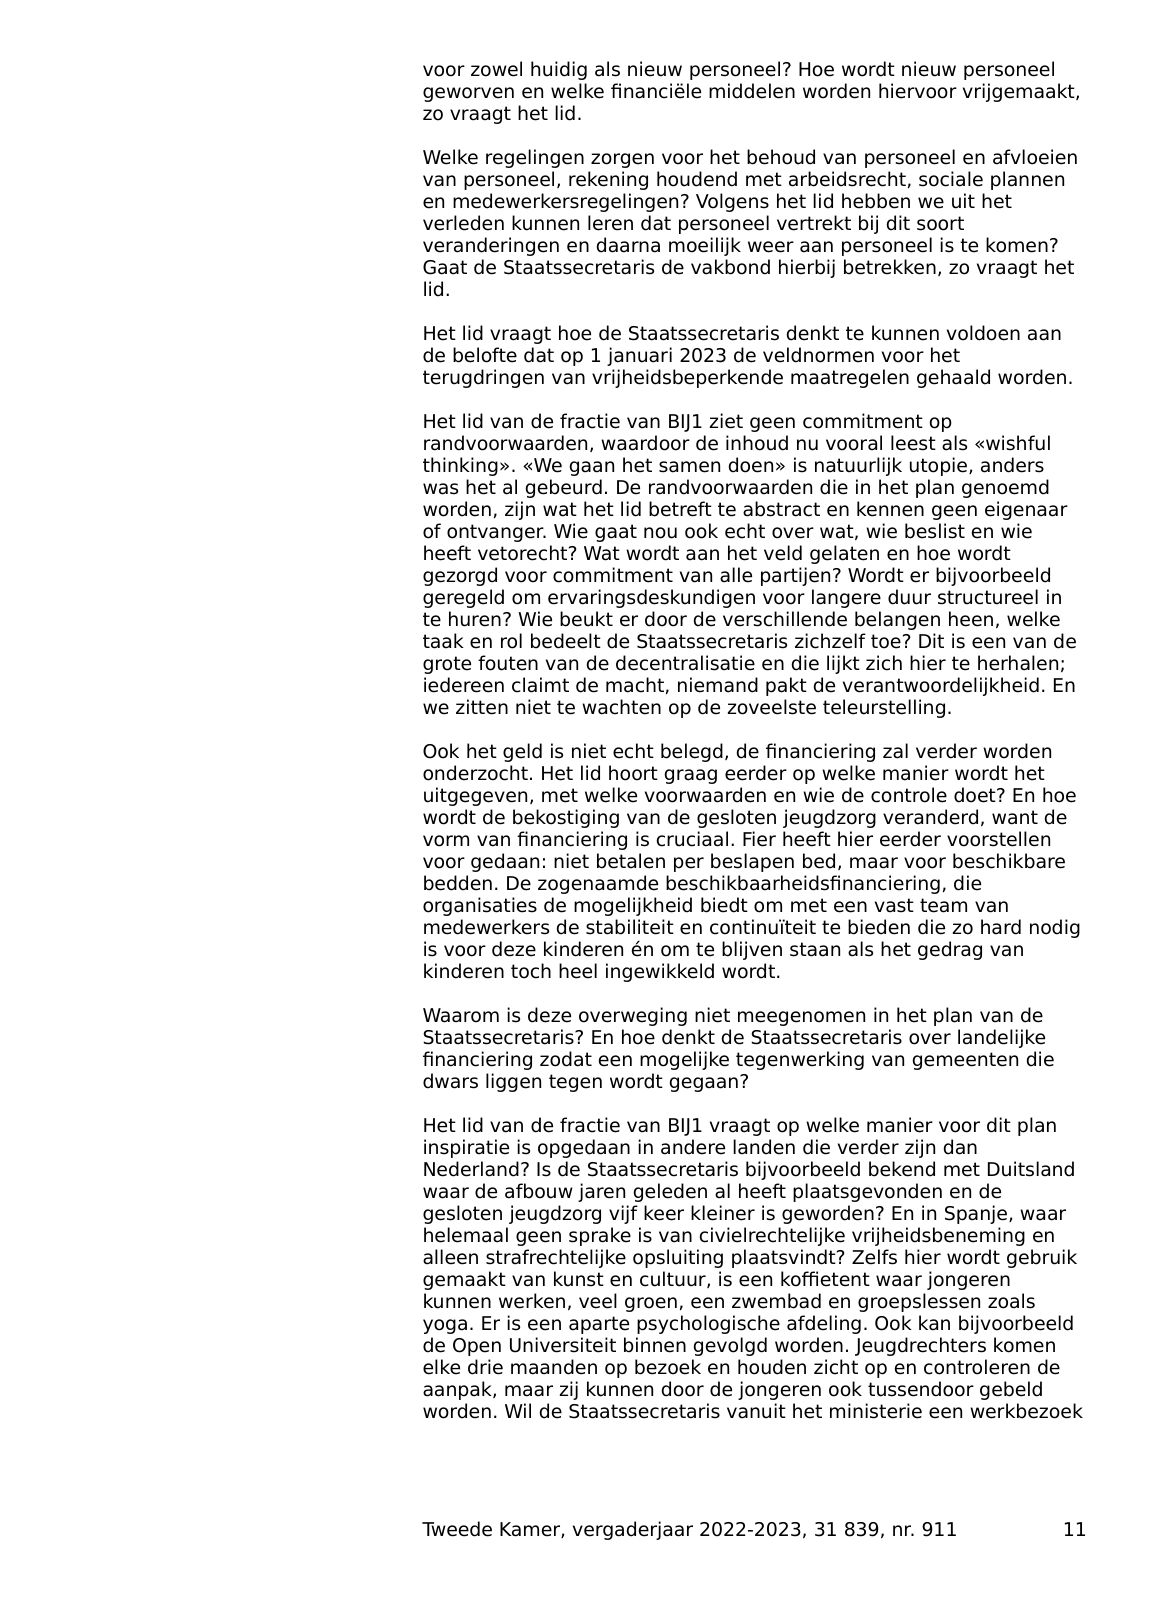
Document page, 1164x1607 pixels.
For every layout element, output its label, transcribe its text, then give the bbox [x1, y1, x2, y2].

text Welke regelingen zorgen voor het behoud van personeel en afvloeien van personeel, rekening houdend met arbeidsrecht, sociale plannen en medewerkersregelingen? Volgens het lid hebben we uit het verleden kunnen leren dat personeel vertrekt bij dit soort veranderingen en daarna moeilijk weer aan personeel is te komen? Gaat de Staatssecretaris de vakbond hierbij betrekken, zo vraagt het lid. [422, 147, 1087, 301]
text voor zowel huidig als nieuw personeel? Hoe wordt nieuw personeel geworven en welke financiële middelen worden hiervoor vrijgemaakt, zo vraagt het lid. [422, 59, 1087, 125]
text Het lid van de fractie van BIJ1 vraagt op welke manier voor dit plan inspiratie is opgedaan in andere landen die verder zijn dan Nederland? Is de Staatssecretaris bijvoorbeeld bekend met Duitsland waar de afbouw jaren geleden al heeft plaatsgevonden en de gesloten jeugdzorg vijf keer kleiner is geworden? En in Spanje, waar helemaal geen sprake is van civielrechtelijke vrijheidsbeneming en alleen strafrechtelijke opsluiting plaatsvindt? Zelfs hier wordt gebruik gemaakt van kunst en cultuur, is een koffietent waar jongeren kunnen werken, veel groen, een zwembad en groepslessen zoals yoga. Er is een aparte psychologische afdeling. Ook kan bijvoorbeeld de Open Universiteit binnen gevolgd worden. Jeugdrechters komen elke drie maanden op bezoek en houden zicht op en controleren de aanpak, maar zij kunnen door de jongeren ook tussendoor gebeld worden. Wil de Staatssecretaris vanuit het ministerie een werkbezoek [422, 1115, 1087, 1423]
text Het lid vraagt hoe de Staatssecretaris denkt te kunnen voldoen aan de belofte dat op 1 januari 2023 de veldnormen voor het terugdringen van vrijheidsbeperkende maatregelen gehaald worden. [422, 323, 1087, 389]
text Het lid van de fractie van BIJ1 ziet geen commitment op randvoorwaarden, waardoor de inhoud nu vooral leest als «wishful thinking». «We gaan het samen doen» is natuurlijk utopie, anders was het al gebeurd. De randvoorwaarden die in het plan genoemd worden, zijn wat het lid betreft te abstract en kennen geen eigenaar of ontvanger. Wie gaat nou ook echt over wat, wie beslist en wie heeft vetorecht? Wat wordt aan het veld gelaten en hoe wordt gezorgd voor commitment van alle partijen? Wordt er bijvoorbeeld geregeld om ervaringsdeskundigen voor langere duur structureel in te huren? Wie beukt er door de verschillende belangen heen, welke taak en rol bedeelt de Staatssecretaris zichzelf toe? Dit is een van de grote fouten van de decentralisatie en die lijkt zich hier te herhalen; iedereen claimt de macht, niemand pakt de verantwoordelijkheid. En we zitten niet te wachten op de zoveelste teleurstelling. [422, 411, 1087, 719]
text Waarom is deze overweging niet meegenomen in het plan van de Staatssecretaris? En hoe denkt de Staatssecretaris over landelijke financiering zodat een mogelijke tegenwerking van gemeenten die dwars liggen tegen wordt gegaan? [422, 1005, 1087, 1093]
text Ook het geld is niet echt belegd, de financiering zal verder worden onderzocht. Het lid hoort graag eerder op welke manier wordt het uitgegeven, met welke voorwaarden en wie de controle doet? En hoe wordt de bekostiging van de gesloten jeugdzorg veranderd, want de vorm van financiering is cruciaal. Fier heeft hier eerder voorstellen voor gedaan: niet betalen per beslapen bed, maar voor beschikbare bedden. De zogenaamde beschikbaarheidsfinanciering, die organisaties de mogelijkheid biedt om met een vast team van medewerkers de stabiliteit en continuïteit te bieden die zo hard nodig is voor deze kinderen én om te blijven staan als het gedrag van kinderen toch heel ingewikkeld wordt. [422, 741, 1087, 983]
